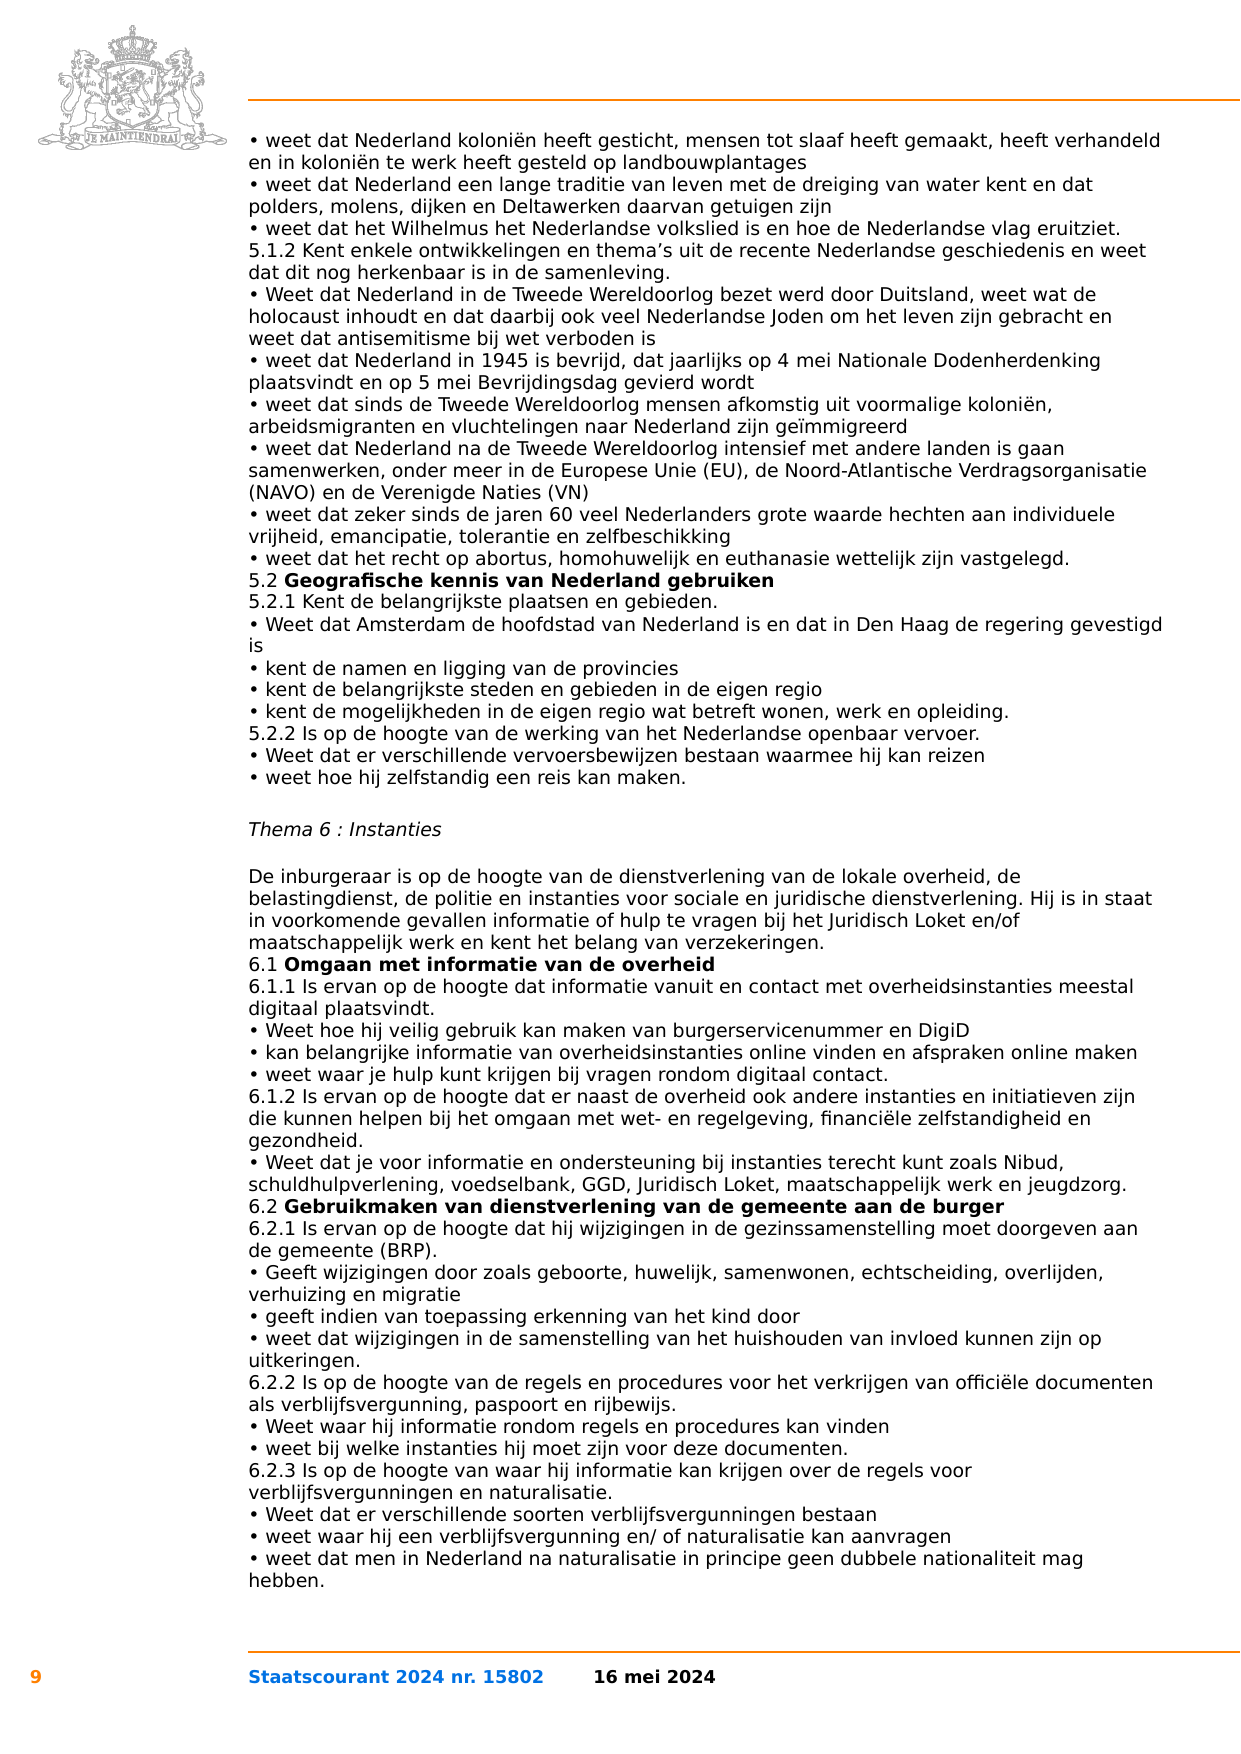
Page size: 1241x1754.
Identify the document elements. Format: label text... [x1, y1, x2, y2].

text • Weet dat er verschillende soorten verblijfsvergunningen bestaan [248, 1504, 1163, 1526]
text 5.2.1 Kent de belangrijkste plaatsen en gebieden. [248, 591, 1163, 613]
text 6.1.1 Is ervan op de hoogte dat informatie vanuit en contact met overheidsinstanties meestal digitaal plaatsvindt. [248, 976, 1163, 1020]
text • Geeft wijzigingen door zoals geboorte, huwelijk, samenwonen, echtscheiding, overlijden, verhuizing en migratie [248, 1262, 1163, 1306]
text • kent de mogelijkheden in de eigen regio wat betreft wonen, werk en opleiding. [248, 701, 1163, 723]
text • kent de namen en ligging van de provincies [248, 657, 1163, 679]
subtitle Thema 6 : Instanties [248, 819, 1163, 841]
text • geeft indien van toepassing erkenning van het kind door [248, 1306, 1163, 1328]
text • kent de belangrijkste steden en gebieden in de eigen regio [248, 679, 1163, 701]
text • weet dat Nederland na de Tweede Wereldoorlog intensief met andere landen is gaan samenwerken, onder meer in de Europese Unie (EU), de Noord-Atlantische Verdragsorganisatie (NAVO) en de Verenigde Naties (VN) [248, 438, 1163, 503]
text • Weet dat er verschillende vervoersbewijzen bestaan waarmee hij kan reizen [248, 745, 1163, 767]
text De inburgeraar is op de hoogte van de dienstverlening van de lokale overheid, de belastingdienst, de politie en instanties voor sociale en juridische dienstverlening. Hij is in staat in voorkomende gevallen informatie of hulp te vragen bij het Juridisch Loket en/of maatschappelijk werk en kent het belang van verzekeringen. [248, 866, 1163, 954]
text • weet bij welke instanties hij moet zijn voor deze documenten. [248, 1438, 1163, 1460]
text • Weet dat Amsterdam de hoofdstad van Nederland is en dat in Den Haag de regering gevestigd is [248, 613, 1163, 657]
text 5.1.2 Kent enkele ontwikkelingen en thema’s uit de recente Nederlandse geschiedenis en weet dat dit nog herkenbaar is in de samenleving. [248, 240, 1163, 284]
text • Weet waar hij informatie rondom regels en procedures kan vinden [248, 1416, 1163, 1438]
text • kan belangrijke informatie van overheidsinstanties online vinden en afspraken online maken [248, 1042, 1163, 1064]
text 5.2 Geografische kennis van Nederland gebruiken [248, 569, 1163, 591]
text • weet dat zeker sinds de jaren 60 veel Nederlanders grote waarde hechten aan individuele vrijheid, emancipatie, tolerantie en zelfbeschikking [248, 503, 1163, 547]
text • weet waar je hulp kunt krijgen bij vragen rondom digitaal contact. [248, 1064, 1163, 1086]
text • Weet dat Nederland in de Tweede Wereldoorlog bezet werd door Duitsland, weet wat de holocaust inhoudt en dat daarbij ook veel Nederlandse Joden om het leven zijn gebracht en weet dat antisemitisme bij wet verboden is [248, 284, 1163, 350]
text • Weet dat je voor informatie en ondersteuning bij instanties terecht kunt zoals Nibud, schuldhulpverlening, voedselbank, GGD, Juridisch Loket, maatschappelijk werk en jeugdzorg. [248, 1152, 1163, 1196]
text 6.2 Gebruikmaken van dienstverlening van de gemeente aan de burger [248, 1196, 1163, 1218]
text 5.2.2 Is op de hoogte van de werking van het Nederlandse openbaar vervoer. [248, 723, 1163, 745]
text • Weet hoe hij veilig gebruik kan maken van burgerservicenummer en DigiD [248, 1020, 1163, 1042]
text • weet dat men in Nederland na naturalisatie in principe geen dubbele nationaliteit mag hebben. [248, 1548, 1163, 1592]
text • weet dat Nederland in 1945 is bevrijd, dat jaarlijks op 4 mei Nationale Dodenherdenking plaatsvindt en op 5 mei Bevrijdingsdag gevierd wordt [248, 350, 1163, 394]
text • weet dat Nederland een lange traditie van leven met de dreiging van water kent en dat polders, molens, dijken en Deltawerken daarvan getuigen zijn [248, 174, 1163, 218]
text • weet dat wijzigingen in de samenstelling van het huishouden van invloed kunnen zijn op uitkeringen. [248, 1328, 1163, 1372]
text • weet hoe hij zelfstandig een reis kan maken. [248, 767, 1163, 789]
text 6.2.3 Is op de hoogte van waar hij informatie kan krijgen over de regels voor verblijfsvergunningen en naturalisatie. [248, 1460, 1163, 1504]
text • weet waar hij een verblijfsvergunning en/ of naturalisatie kan aanvragen [248, 1526, 1163, 1548]
text 6.2.2 Is op de hoogte van de regels en procedures voor het verkrijgen van officiële documenten als verblijfsvergunning, paspoort en rijbewijs. [248, 1372, 1163, 1416]
text 6.1 Omgaan met informatie van de overheid [248, 954, 1163, 976]
text • weet dat Nederland koloniën heeft gesticht, mensen tot slaaf heeft gemaakt, heeft verhandeld en in koloniën te werk heeft gesteld op landbouwplantages [248, 130, 1163, 174]
text • weet dat het Wilhelmus het Nederlandse volkslied is en hoe de Nederlandse vlag eruitziet. [248, 218, 1163, 240]
text • weet dat sinds de Tweede Wereldoorlog mensen afkomstig uit voormalige koloniën, arbeidsmigranten en vluchtelingen naar Nederland zijn geïmmigreerd [248, 394, 1163, 438]
text 6.1.2 Is ervan op de hoogte dat er naast de overheid ook andere instanties en initiatieven zijn die kunnen helpen bij het omgaan met wet- en regelgeving, financiële zelfstandigheid en gezondheid. [248, 1086, 1163, 1152]
picture [38, 25, 227, 150]
text 6.2.1 Is ervan op de hoogte dat hij wijzigingen in de gezinssamenstelling moet doorgeven aan de gemeente (BRP). [248, 1218, 1163, 1262]
text • weet dat het recht op abortus, homohuwelijk en euthanasie wettelijk zijn vastgelegd. [248, 547, 1163, 569]
